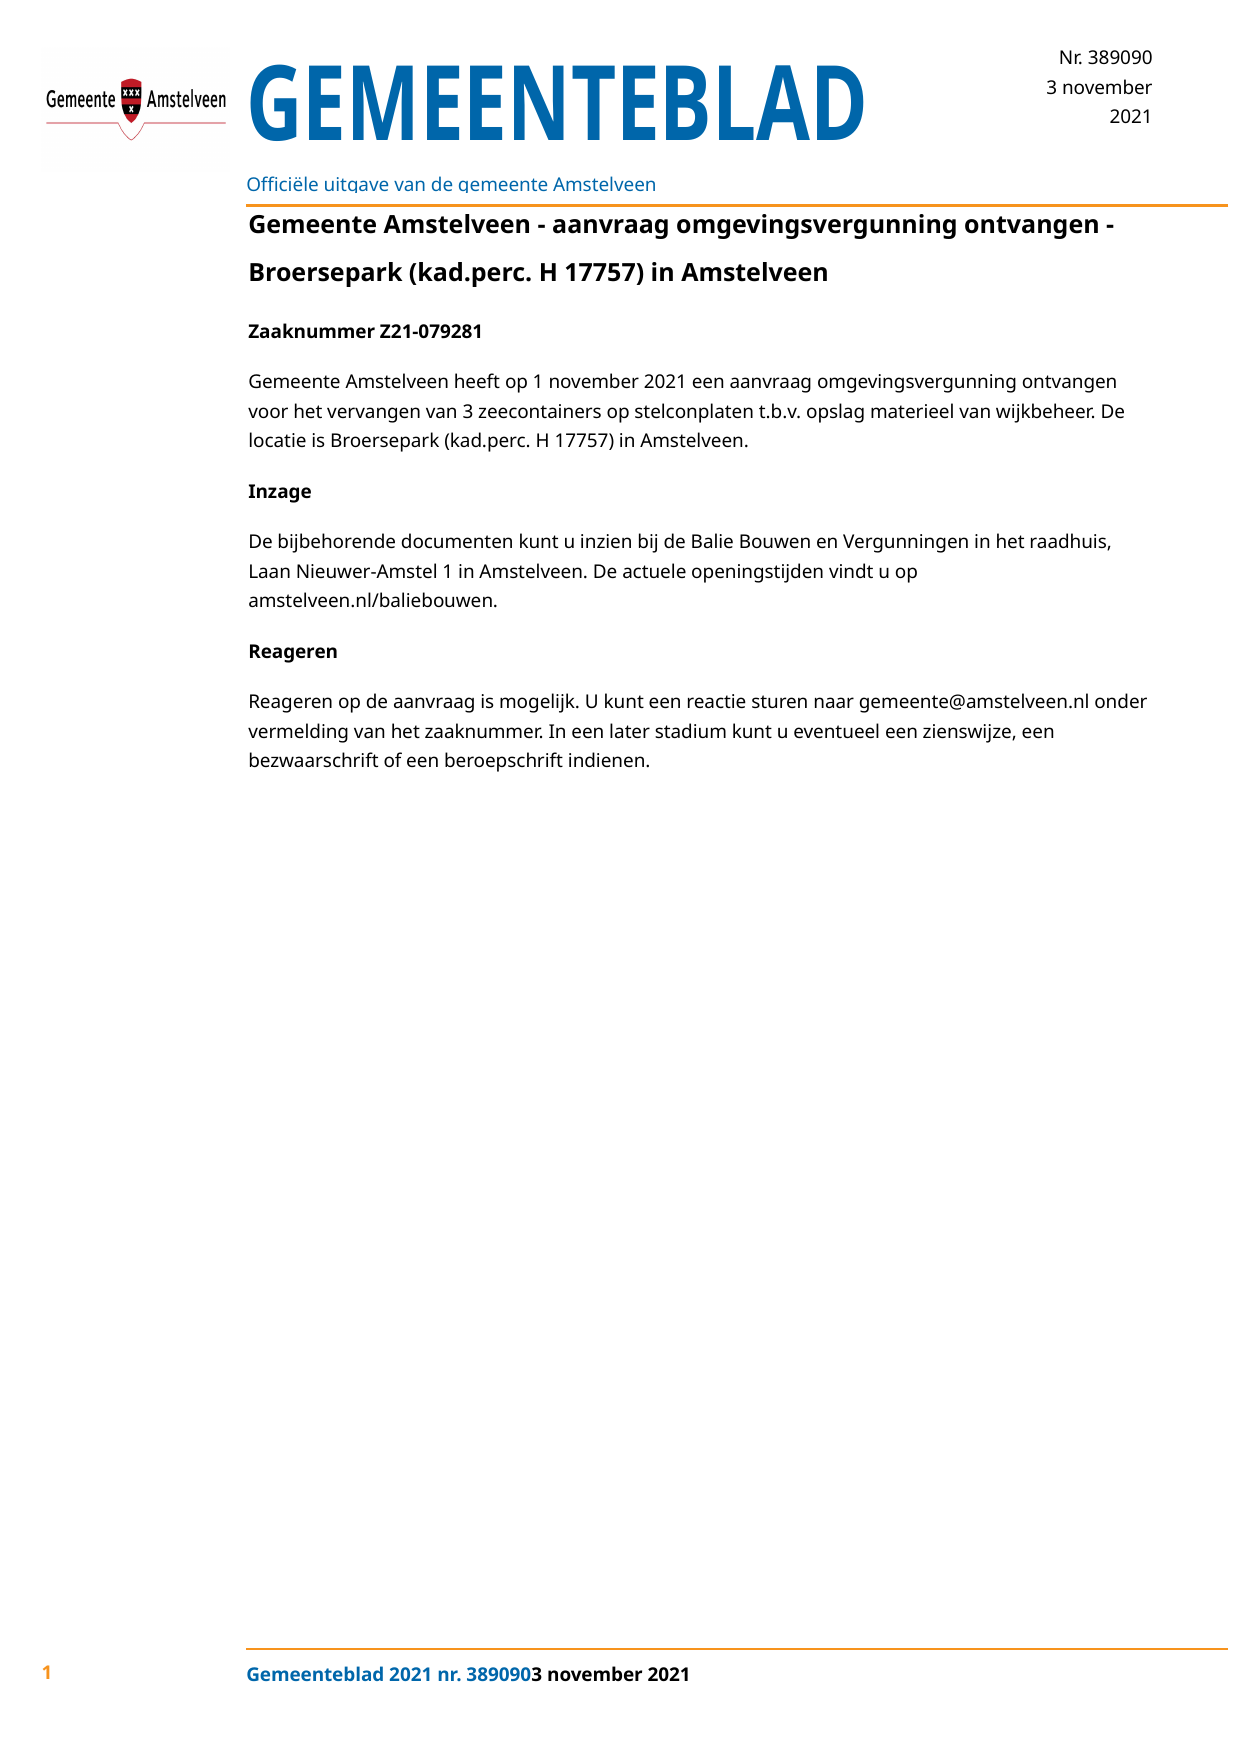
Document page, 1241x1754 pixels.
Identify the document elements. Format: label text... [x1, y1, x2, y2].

text Reageren [248, 638, 1152, 664]
text De bijbehorende documenten kunt u inzien bij de Balie Bouwen en Vergunningen in het raadhuis, Laan Nieuwer-Amstel 1 in Amstelveen. De actuele openingstijden vindt u op amstelveen.nl/baliebouwen. [248, 528, 1152, 613]
text Gemeente Amstelveen - aanvraag omgevingsvergunning ontvangen - Broersepark (kad.perc. H 17757) in Amstelveen [248, 207, 1152, 288]
picture [41, 47, 231, 172]
text Zaaknummer Z21-079281 [248, 318, 1152, 344]
text Reageren op de aanvraag is mogelijk. U kunt een reactie sturen naar gemeente@amstelveen.nl onder vermelding van het zaaknummer. In een later stadium kunt u eventueel een zienswijze, een bezwaarschrift of een beroepschrift indienen. [248, 688, 1152, 773]
text Gemeente Amstelveen heeft op 1 november 2021 een aanvraag omgevingsvergunning ontvangen voor het vervangen van 3 zeecontainers op stelconplaten t.b.v. opslag materieel van wijkbeheer. De locatie is Broersepark (kad.perc. H 17757) in Amstelveen. [248, 368, 1152, 453]
text Inzage [248, 478, 1152, 504]
